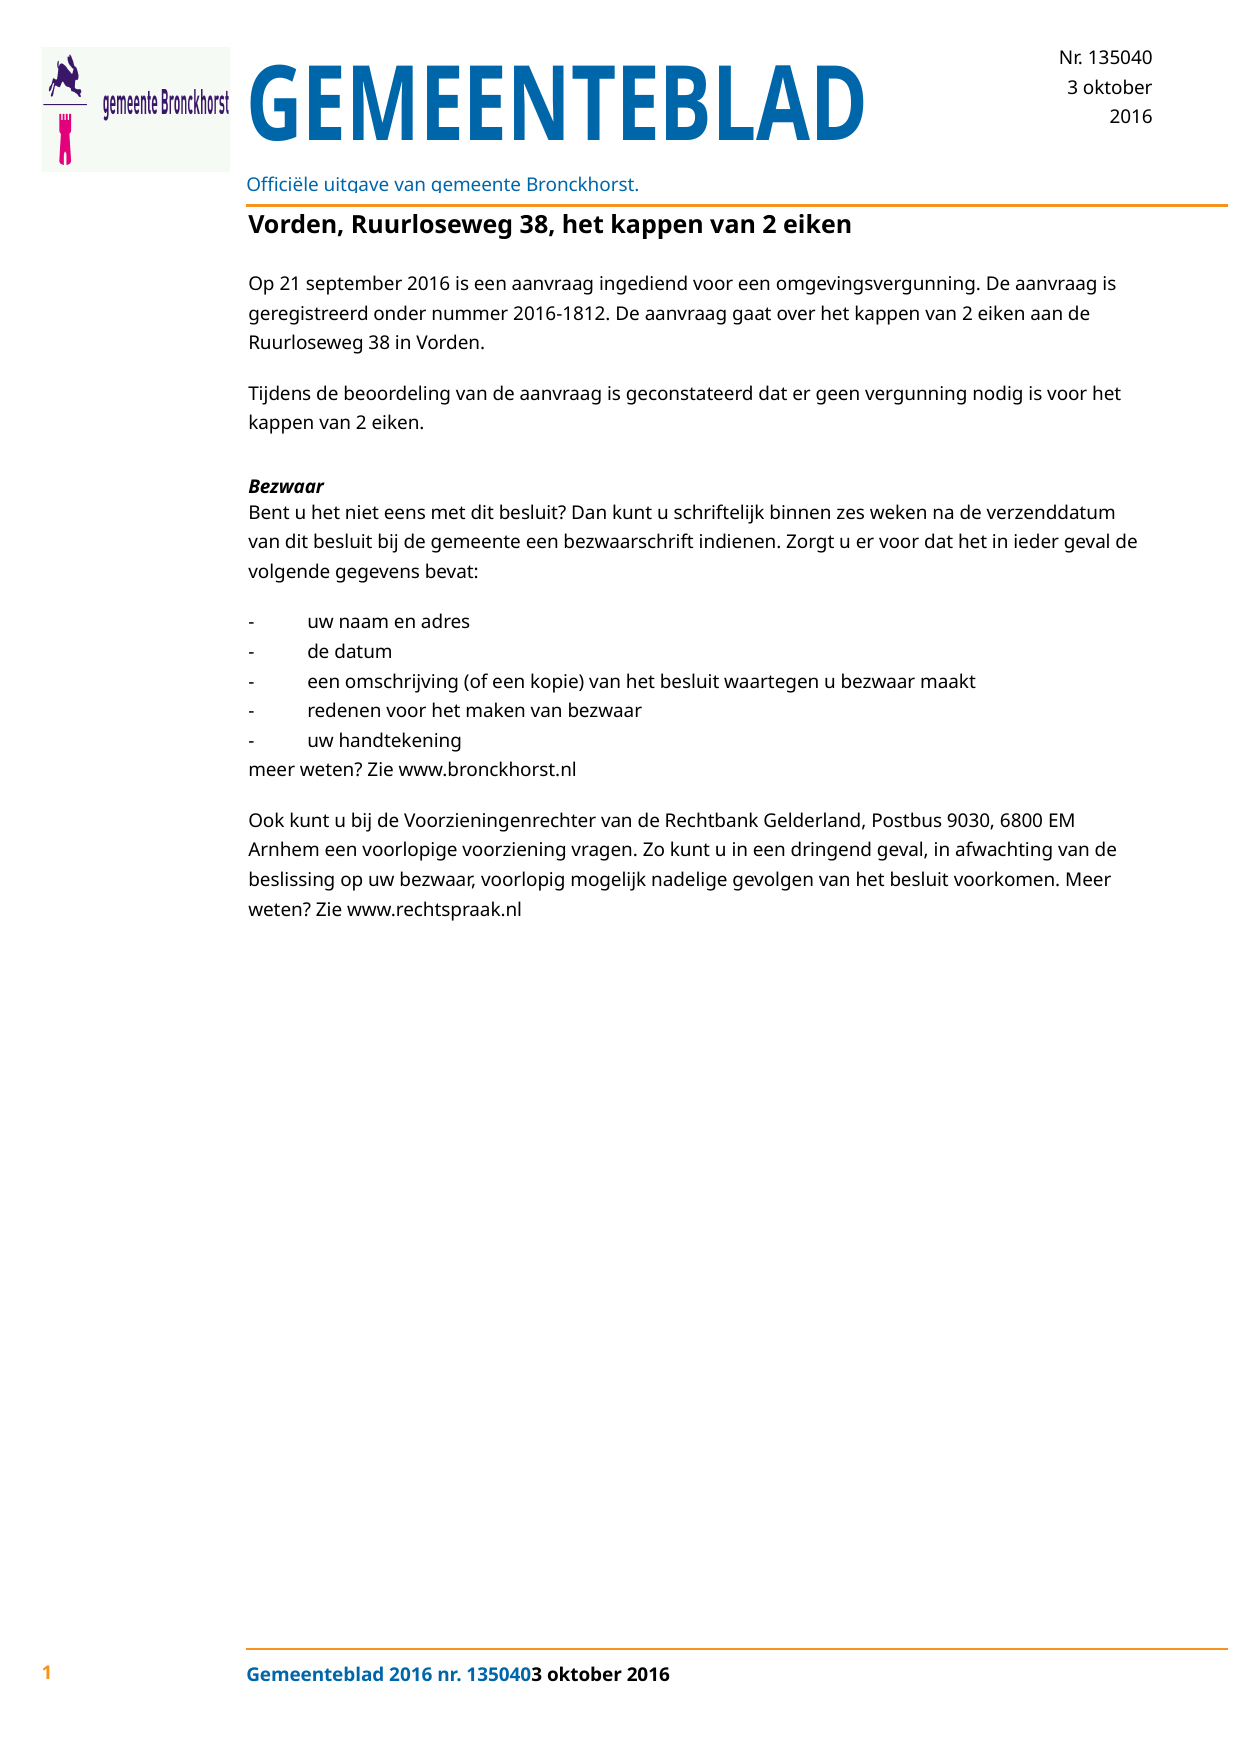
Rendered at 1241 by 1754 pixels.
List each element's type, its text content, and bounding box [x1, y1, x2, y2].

list een omschrijving (of een kopie) van het besluit waartegen u bezwaar maakt [248, 668, 1152, 694]
list redenen voor het maken van bezwaar [248, 697, 1152, 723]
list de datum [248, 638, 1152, 664]
text Op 21 september 2016 is een aanvraag ingediend voor een omgevingsvergunning. De aanvraag is geregistreerd onder nummer 2016-1812. De aanvraag gaat over het kappen van 2 eiken aan de Ruurloseweg 38 in Vorden. [248, 270, 1152, 355]
text Bezwaar [248, 473, 1152, 499]
text Tijdens de beoordeling van de aanvraag is geconstateerd dat er geen vergunning nodig is voor het kappen van 2 eiken. [248, 380, 1152, 435]
list uw naam en adres [248, 609, 1152, 634]
text meer weten? Zie www.bronckhorst.nl [248, 757, 1152, 782]
text Ook kunt u bij de Voorzieningenrechter van de Rechtbank Gelderland, Postbus 9030, 6800 EM Arnhem een voorlopige voorziening vragen. Zo kunt u in een dringend geval, in afwachting van de beslissing op uw bezwaar, voorlopig mogelijk nadelige gevolgen van het besluit voorkomen. Meer weten? Zie www.rechtspraak.nl [248, 807, 1152, 922]
text Bent u het niet eens met dit besluit? Dan kunt u schriftelijk binnen zes weken na de verzenddatum van dit besluit bij de gemeente een bezwaarschrift indienen. Zorgt u er voor dat het in ieder geval de volgende gegevens bevat: [248, 499, 1152, 584]
picture [41, 47, 231, 172]
text Vorden, Ruurloseweg 38, het kappen van 2 eiken [248, 207, 1152, 241]
list uw handtekening [248, 727, 1152, 753]
